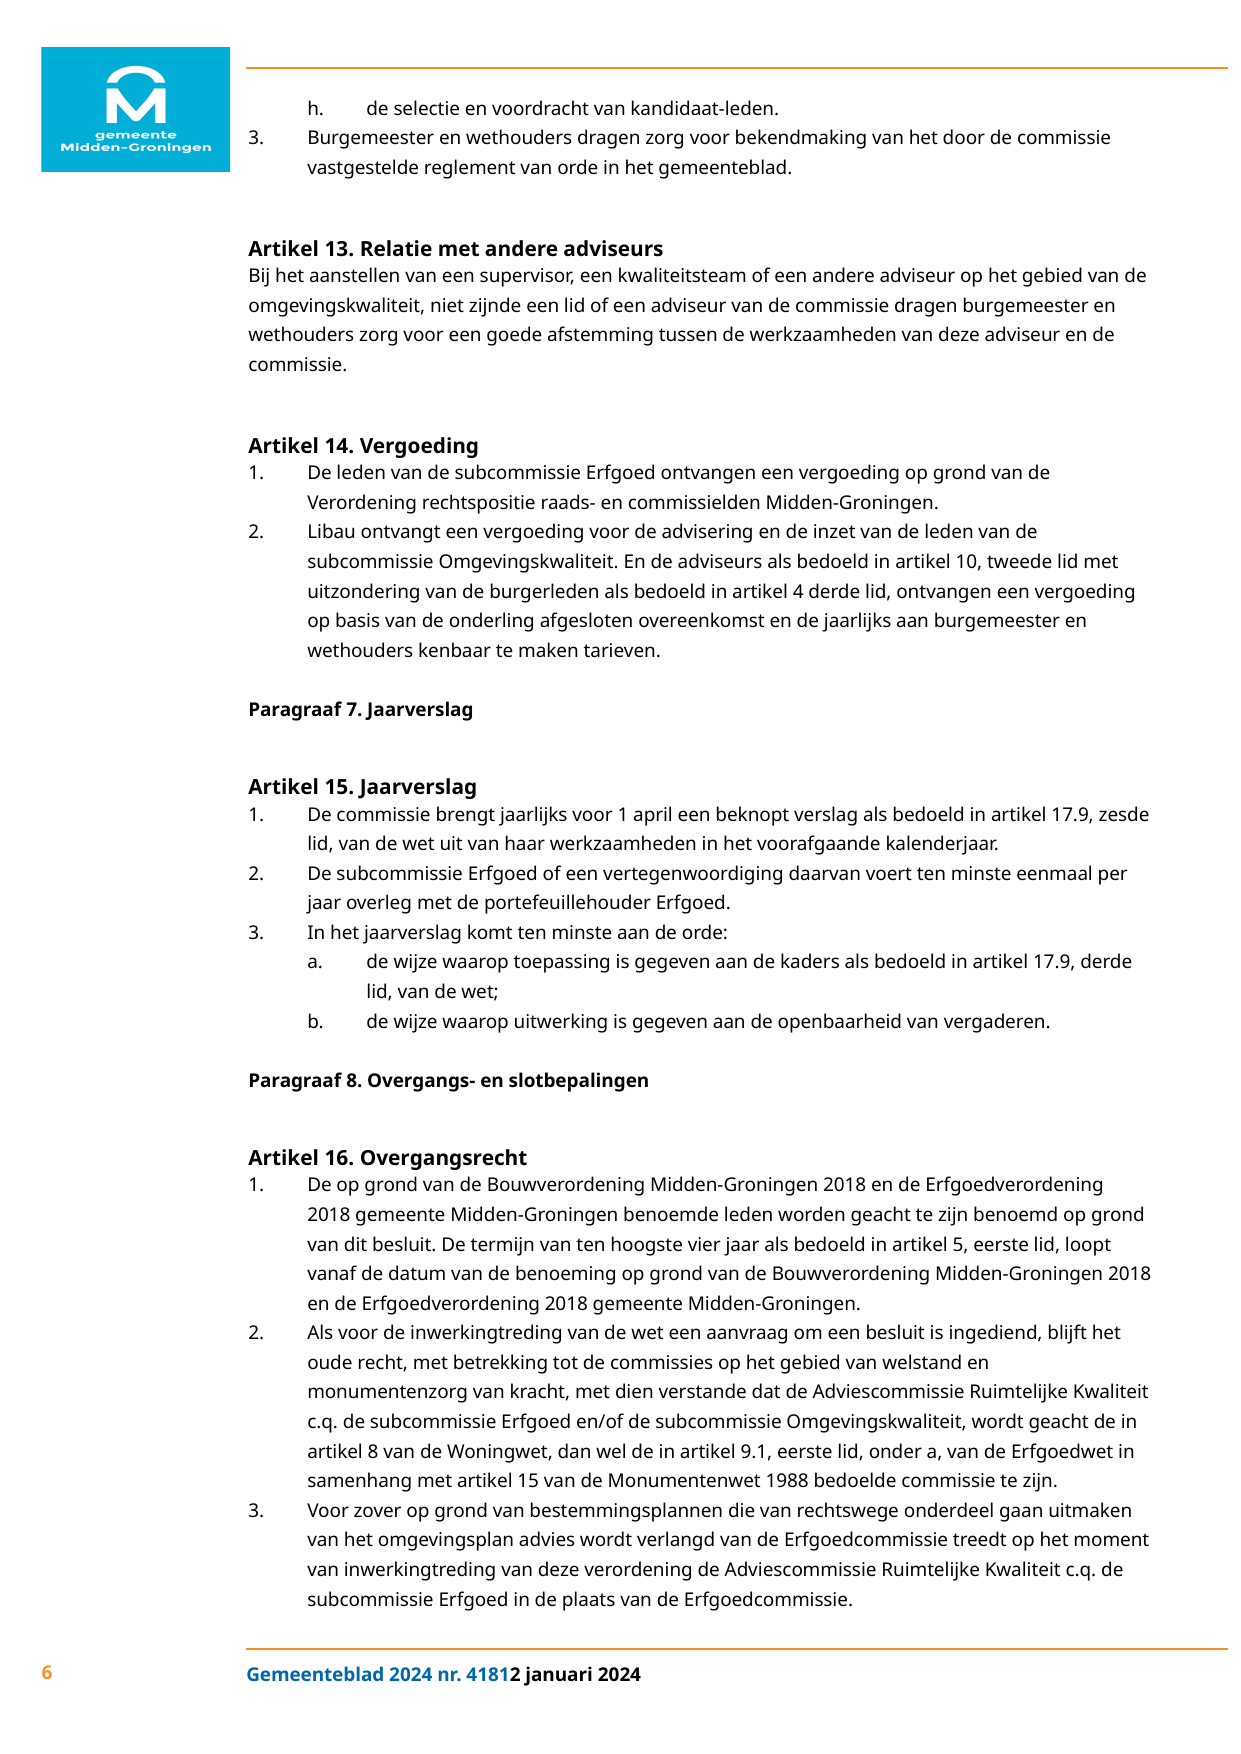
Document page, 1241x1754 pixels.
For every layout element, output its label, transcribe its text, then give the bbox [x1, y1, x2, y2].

list De leden van de subcommissie Erfgoed ontvangen een vergoeding op grond van de Verordening rechtspositie raads- en commissielden Midden-Groningen. [248, 459, 1152, 515]
text Paragraaf 7. Jaarverslag [248, 696, 1152, 722]
list Libau ontvangt een vergoeding voor de advisering en de inzet van de leden van de subcommissie Omgevingskwaliteit. En de adviseurs als bedoeld in artikel 10, tweede lid met uitzondering van de burgerleden als bedoeld in artikel 4 derde lid, ontvangen een vergoeding op basis van de onderling afgesloten overeenkomst en de jaarlijks aan burgemeester en wethouders kenbaar te maken tarieven. [248, 519, 1152, 663]
list De subcommissie Erfgoed of een vertegenwoordiging daarvan voert ten minste eenmaal per jaar overleg met de portefeuillehouder Erfgoed. [248, 860, 1152, 915]
list De op grond van de Bouwverordening Midden-Groningen 2018 en de Erfgoedverordening 2018 gemeente Midden-Groningen benoemde leden worden geacht te zijn benoemd op grond van dit besluit. De termijn van ten hoogste vier jaar als bedoeld in artikel 5, eerste lid, loopt vanaf de datum van de benoeming op grond van de Bouwverordening Midden-Groningen 2018 en de Erfgoedverordening 2018 gemeente Midden-Groningen. [248, 1172, 1152, 1316]
text Artikel 13. Relatie met andere adviseurs [248, 234, 1152, 262]
text Bij het aanstellen van een supervisor, een kwaliteitsteam of een andere adviseur op het gebied van de omgevingskwaliteit, niet zijnde een lid of een adviseur van de commissie dragen burgemeester en wethouders zorg voor een goede afstemming tussen de werkzaamheden van deze adviseur en de commissie. [248, 262, 1152, 377]
text Artikel 15. Jaarverslag [248, 772, 1152, 801]
list Voor zover op grond van bestemmingsplannen die van rechtswege onderdeel gaan uitmaken van het omgevingsplan advies wordt verlangd van de Erfgoedcommissie treedt op het moment van inwerkingtreding van deze verordening de Adviescommissie Ruimtelijke Kwaliteit c.q. de subcommissie Erfgoed in de plaats van de Erfgoedcommissie. [248, 1497, 1152, 1612]
picture [107, 89, 165, 122]
text Artikel 16. Overgangsrecht [248, 1143, 1152, 1172]
list In het jaarverslag komt ten minste aan de orde: [248, 919, 1152, 945]
list de wijze waarop uitwerking is gegeven aan de openbaarheid van vergaderen. [307, 1008, 1152, 1034]
picture [184, 146, 190, 153]
list Burgemeester en wethouders dragen zorg voor bekendmaking van het door de commissie vastgestelde reglement van orde in het gemeenteblad. [248, 124, 1152, 180]
text Artikel 14. Vergoeding [248, 431, 1152, 459]
list De commissie brengt jaarlijks voor 1 april een beknopt verslag als bedoeld in artikel 17.9, zesde lid, van de wet uit van haar werkzaamheden in het voorafgaande kalenderjaar. [248, 801, 1152, 856]
list de selectie en voordracht van kandidaat-leden. [307, 95, 1152, 121]
picture [108, 66, 164, 82]
text Paragraaf 8. Overgangs- en slotbepalingen [248, 1067, 1152, 1093]
list Als voor de inwerkingtreding van de wet een aanvraag om een besluit is ingediend, blijft het oude recht, met betrekking tot de commissies op het gebied van welstand en monumentenzorg van kracht, met dien verstande dat de Adviescommissie Ruimtelijke Kwaliteit c.q. de subcommissie Erfgoed en/of de subcommissie Omgevingskwaliteit, wordt geacht de in artikel 8 van de Woningwet, dan wel de in artikel 9.1, eerste lid, onder a, van de Erfgoedwet in samenhang met artikel 15 van de Monumentenwet 1988 bedoelde commissie te zijn. [248, 1319, 1152, 1493]
list de wijze waarop toepassing is gegeven aan de kaders als bedoeld in artikel 17.9, derde lid, van de wet; [307, 949, 1152, 1004]
